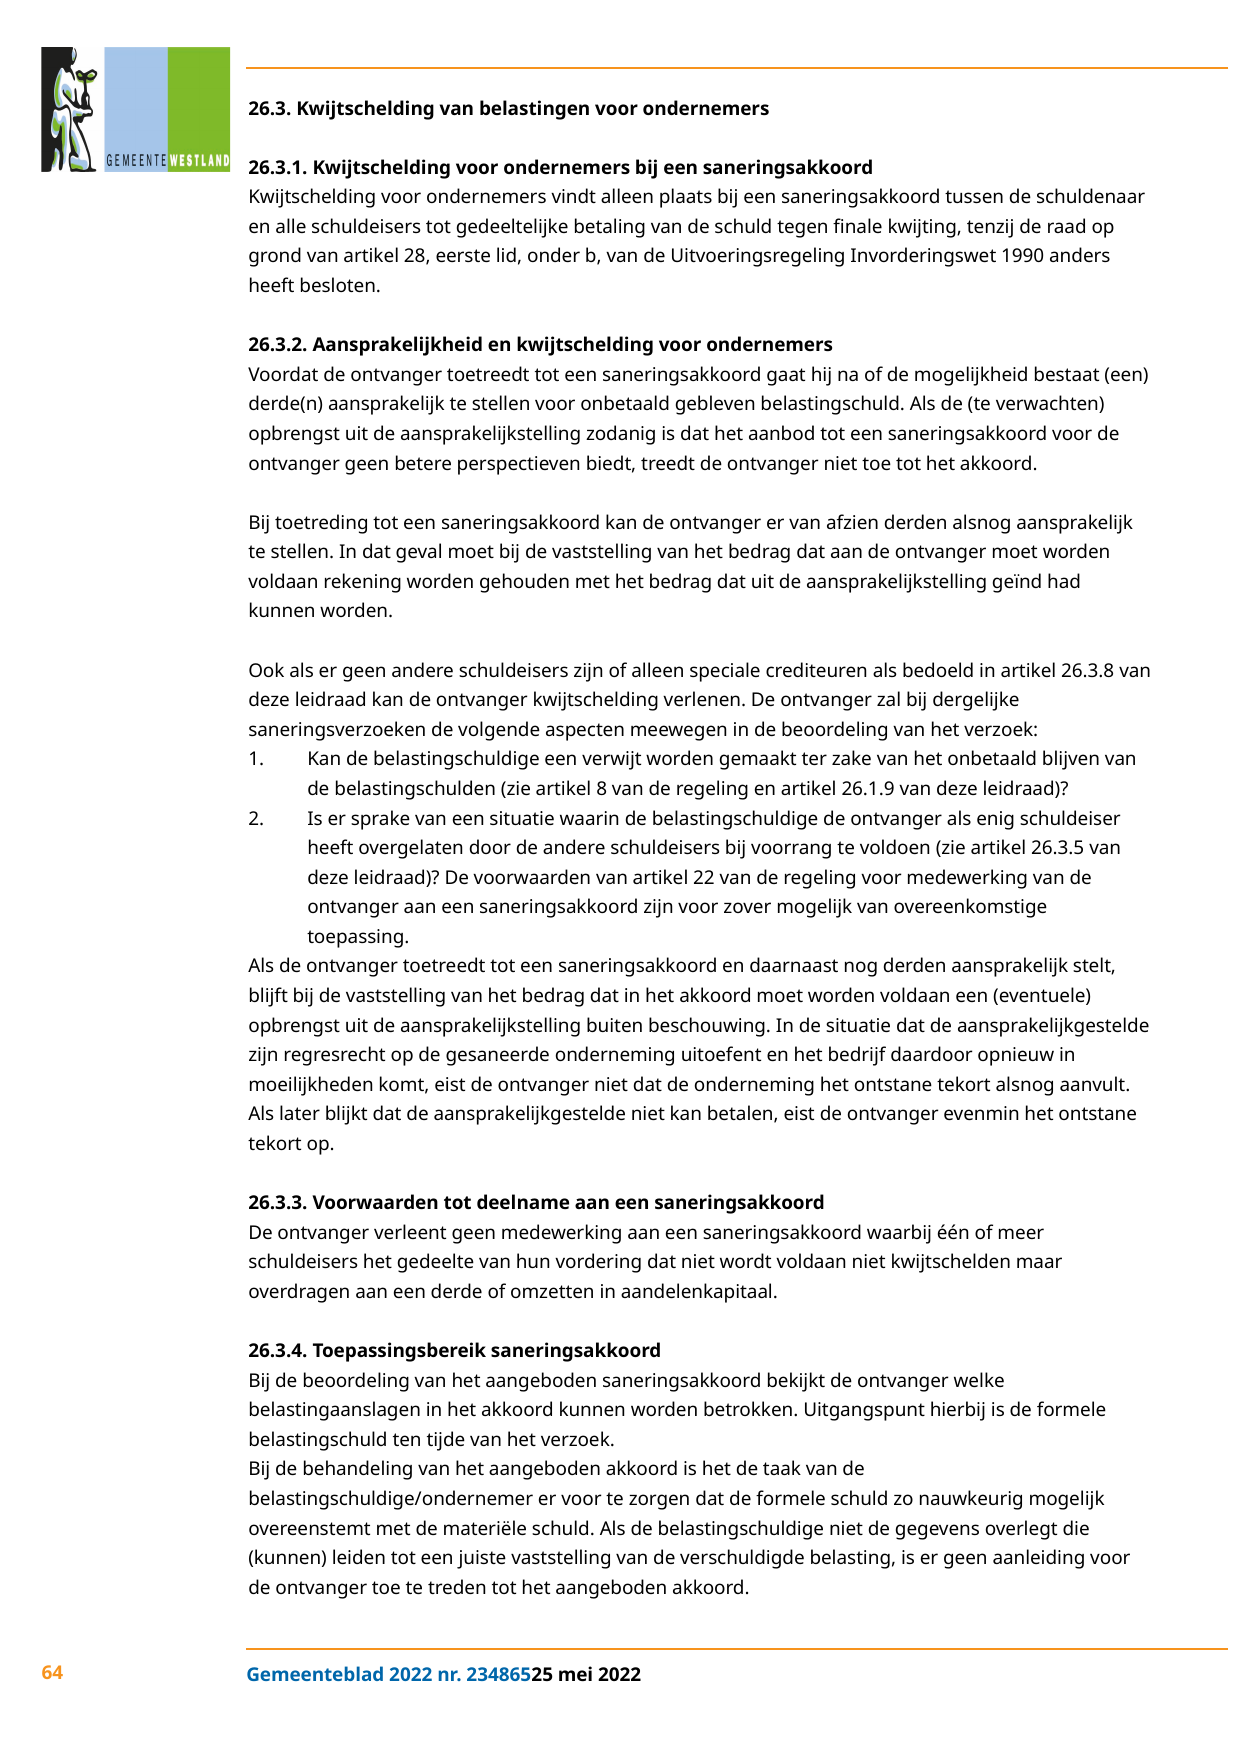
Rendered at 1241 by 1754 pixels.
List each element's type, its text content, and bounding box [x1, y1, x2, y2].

text 26.3.3. Voorwaarden tot deelname aan een saneringsakkoord [248, 1189, 1152, 1215]
text Bij toetreding tot een saneringsakkoord kan de ontvanger er van afzien derden alsnog aansprakelijk te stellen. In dat geval moet bij de vaststelling van het bedrag dat aan de ontvanger moet worden voldaan rekening worden gehouden met het bedrag dat uit de aansprakelijkstelling geïnd had kunnen worden. [248, 509, 1152, 623]
text De ontvanger verleent geen medewerking aan een saneringsakkoord waarbij één of meer schuldeisers het gedeelte van hun vordering dat niet wordt voldaan niet kwijtschelden maar overdragen aan een derde of omzetten in aandelenkapitaal. [248, 1219, 1152, 1304]
picture [41, 47, 231, 172]
text 26.3.4. Toepassingsbereik saneringsakkoord [248, 1337, 1152, 1363]
text Voordat de ontvanger toetreedt tot een saneringsakkoord gaat hij na of de mogelijkheid bestaat (een) derde(n) aansprakelijk te stellen voor onbetaald gebleven belastingschuld. Als de (te verwachten) opbrengst uit de aansprakelijkstelling zodanig is dat het aanbod tot een saneringsakkoord voor de ontvanger geen betere perspectieven biedt, treedt de ontvanger niet toe tot het akkoord. [248, 361, 1152, 476]
text Ook als er geen andere schuldeisers zijn of alleen speciale crediteuren als bedoeld in artikel 26.3.8 van deze leidraad kan de ontvanger kwijtschelding verlenen. De ontvanger zal bij dergelijke saneringsverzoeken de volgende aspecten meewegen in de beoordeling van het verzoek: [248, 657, 1152, 742]
text 26.3.2. Aansprakelijkheid en kwijtschelding voor ondernemers [248, 331, 1152, 357]
list Is er sprake van een situatie waarin de belastingschuldige de ontvanger als enig schuldeiser heeft overgelaten door de andere schuldeisers bij voorrang te voldoen (zie artikel 26.3.5 van deze leidraad)? De voorwaarden van artikel 22 van de regeling voor medewerking van de ontvanger aan een saneringsakkoord zijn voor zover mogelijk van overeenkomstige toepassing. [248, 805, 1152, 949]
text 26.3.1. Kwijtschelding voor ondernemers bij een saneringsakkoord [248, 154, 1152, 180]
text Bij de beoordeling van het aangeboden saneringsakkoord bekijkt de ontvanger welke belastingaanslagen in het akkoord kunnen worden betrokken. Uitgangspunt hierbij is de formele belastingschuld ten tijde van het verzoek. [248, 1367, 1152, 1452]
text Kwijtschelding voor ondernemers vindt alleen plaats bij een saneringsakkoord tussen de schuldenaar en alle schuldeisers tot gedeeltelijke betaling van de schuld tegen finale kwijting, tenzij de raad op grond van artikel 28, eerste lid, onder b, van de Uitvoeringsregeling Invorderingswet 1990 anders heeft besloten. [248, 183, 1152, 298]
text 26.3. Kwijtschelding van belastingen voor ondernemers [248, 95, 1152, 121]
list Kan de belastingschuldige een verwijt worden gemaakt ter zake van het onbetaald blijven van de belastingschulden (zie artikel 8 van de regeling en artikel 26.1.9 van deze leidraad)? [248, 746, 1152, 801]
text Bij de behandeling van het aangeboden akkoord is het de taak van de belastingschuldige/ondernemer er voor te zorgen dat de formele schuld zo nauwkeurig mogelijk overeenstemt met de materiële schuld. Als de belastingschuldige niet de gegevens overlegt die (kunnen) leiden tot een juiste vaststelling van de verschuldigde belasting, is er geen aanleiding voor de ontvanger toe te treden tot het aangeboden akkoord. [248, 1456, 1152, 1600]
text Als de ontvanger toetreedt tot een saneringsakkoord en daarnaast nog derden aansprakelijk stelt, blijft bij de vaststelling van het bedrag dat in het akkoord moet worden voldaan een (eventuele) opbrengst uit de aansprakelijkstelling buiten beschouwing. In de situatie dat de aansprakelijkgestelde zijn regresrecht op de gesaneerde onderneming uitoefent en het bedrijf daardoor opnieuw in moeilijkheden komt, eist de ontvanger niet dat de onderneming het ontstane tekort alsnog aanvult. Als later blijkt dat de aansprakelijkgestelde niet kan betalen, eist de ontvanger evenmin het ontstane tekort op. [248, 953, 1152, 1156]
